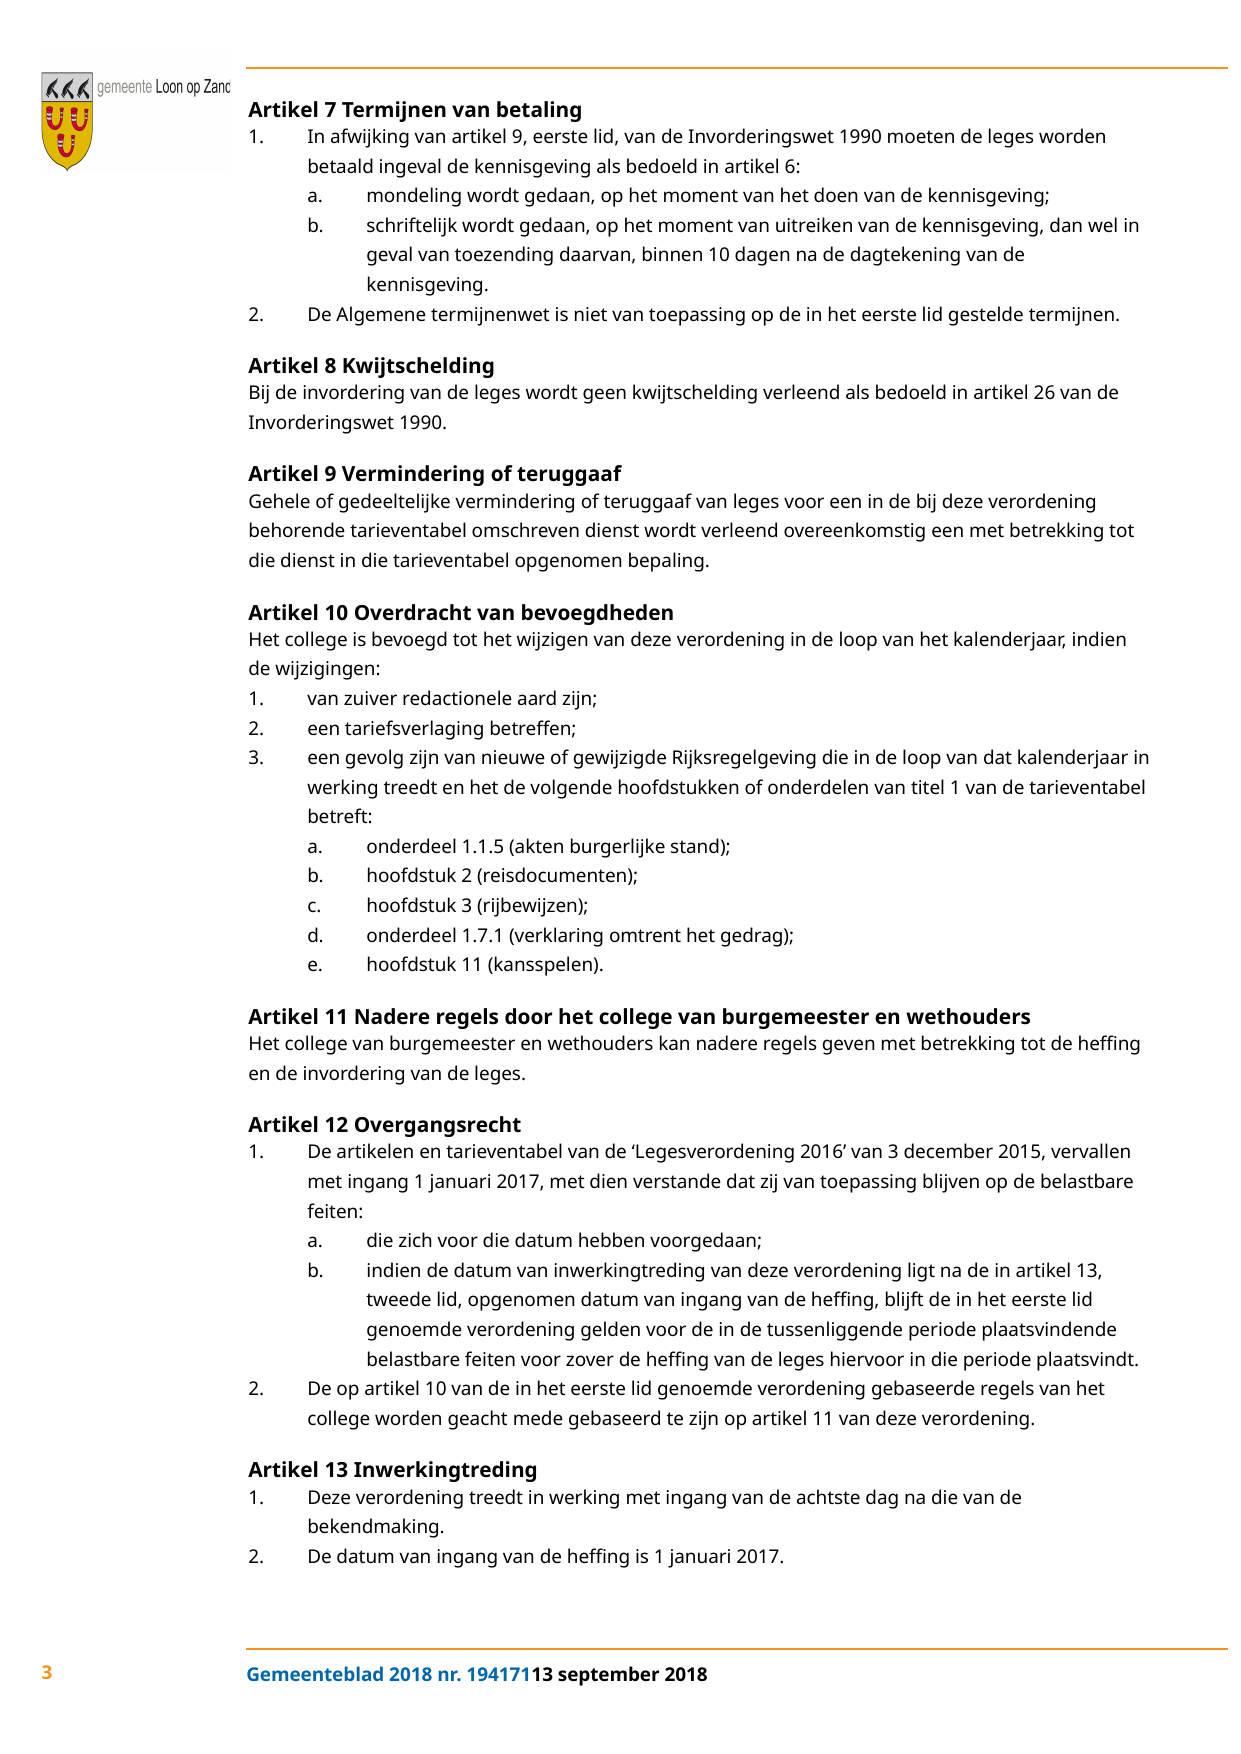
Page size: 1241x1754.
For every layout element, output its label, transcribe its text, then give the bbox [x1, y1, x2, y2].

list die zich voor die datum hebben voorgedaan; [307, 1227, 1152, 1253]
list onderdeel 1.7.1 (verklaring omtrent het gedrag); [307, 922, 1152, 948]
list hoofdstuk 11 (kansspelen). [307, 951, 1152, 977]
list een tariefsverlaging betreffen; [248, 715, 1152, 741]
list hoofdstuk 3 (rijbewijzen); [307, 892, 1152, 918]
list mondeling wordt gedaan, op het moment van het doen van de kennisgeving; [307, 182, 1152, 208]
list De artikelen en tarieventabel van de ‘Legesverordening 2016’ van 3 december 2015, vervallen met ingang 1 januari 2017, met dien verstande dat zij van toepassing blijven op de belastbare feiten: [248, 1139, 1152, 1224]
list De datum van ingang van de heffing is 1 januari 2017. [248, 1543, 1152, 1569]
list hoofdstuk 2 (reisdocumenten); [307, 863, 1152, 888]
list schriftelijk wordt gedaan, op het moment van uitreiken van de kennisgeving, dan wel in geval van toezending daarvan, binnen 10 dagen na de dagtekening van de kennisgeving. [307, 212, 1152, 297]
list onderdeel 1.1.5 (akten burgerlijke stand); [307, 833, 1152, 859]
text Artikel 8 Kwijtschelding [248, 351, 1152, 379]
list een gevolg zijn van nieuwe of gewijzigde Rijksregelgeving die in de loop van dat kalenderjaar in werking treedt en het de volgende hoofdstukken of onderdelen van titel 1 van de tarieventabel betreft: [248, 744, 1152, 829]
list Deze verordening treedt in werking met ingang van de achtste dag na die van de bekendmaking. [248, 1484, 1152, 1539]
text Artikel 10 Overdracht van bevoegdheden [248, 598, 1152, 626]
text Bij de invordering van de leges wordt geen kwijtschelding verleend als bedoeld in artikel 26 van de Invorderingswet 1990. [248, 379, 1152, 435]
text Artikel 12 Overgangsrecht [248, 1110, 1152, 1139]
text Gehele of gedeeltelijke vermindering of teruggaaf van leges voor een in de bij deze verordening behorende tarieventabel omschreven dienst wordt verleend overeenkomstig een met betrekking tot die dienst in die tarieventabel opgenomen bepaling. [248, 488, 1152, 573]
text Artikel 13 Inwerkingtreding [248, 1455, 1152, 1484]
list van zuiver redactionele aard zijn; [248, 685, 1152, 711]
text Het college van burgemeester en wethouders kan nadere regels geven met betrekking tot de heffing en de invordering van de leges. [248, 1030, 1152, 1086]
picture [41, 47, 231, 172]
list De Algemene termijnenwet is niet van toepassing op de in het eerste lid gestelde termijnen. [248, 301, 1152, 326]
text Artikel 9 Vermindering of teruggaaf [248, 459, 1152, 488]
list De op artikel 10 van de in het eerste lid genoemde verordening gebaseerde regels van het college worden geacht mede gebaseerd te zijn op artikel 11 van deze verordening. [248, 1375, 1152, 1431]
text Het college is bevoegd tot het wijzigen van deze verordening in de loop van het kalenderjaar, indien de wijzigingen: [248, 626, 1152, 681]
text Artikel 11 Nadere regels door het college van burgemeester en wethouders [248, 1002, 1152, 1030]
text Artikel 7 Termijnen van betaling [248, 95, 1152, 123]
list In afwijking van artikel 9, eerste lid, van de Invorderingswet 1990 moeten de leges worden betaald ingeval de kennisgeving als bedoeld in artikel 6: [248, 123, 1152, 178]
list indien de datum van inwerkingtreding van deze verordening ligt na de in artikel 13, tweede lid, opgenomen datum van ingang van de heffing, blijft de in het eerste lid genoemde verordening gelden voor de in de tussenliggende periode plaatsvindende belastbare feiten voor zover de heffing van de leges hiervoor in die periode plaatsvindt. [307, 1257, 1152, 1372]
